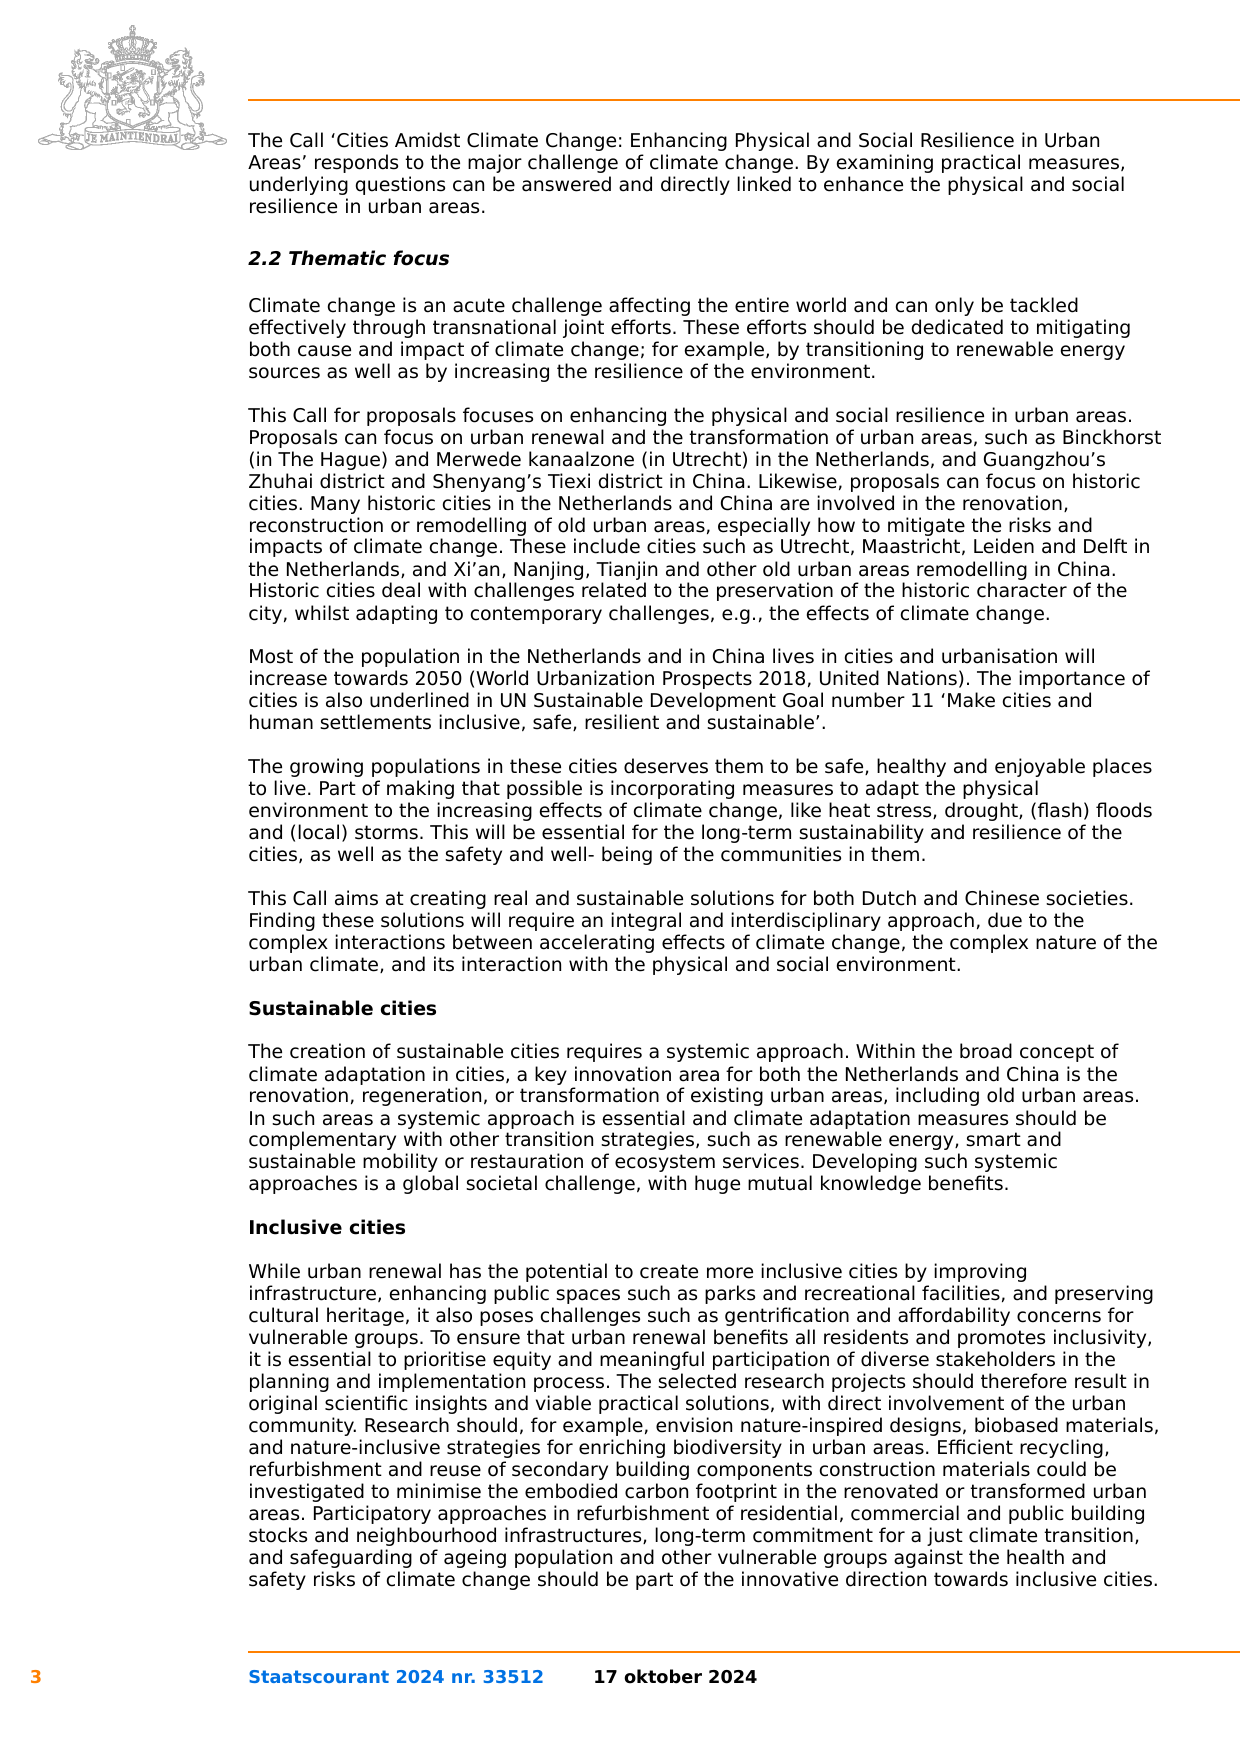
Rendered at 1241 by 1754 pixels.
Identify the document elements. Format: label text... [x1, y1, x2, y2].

subtitle Sustainable cities [248, 998, 1163, 1019]
text The growing populations in these cities deserves them to be safe, healthy and enjoyable places to live. Part of making that possible is incorporating measures to adapt the physical environment to the increasing effects of climate change, like heat stress, drought, (flash) floods and (local) storms. This will be essential for the long-term sustainability and resilience of the cities, as well as the safety and well- being of the communities in them. [248, 756, 1163, 866]
text The creation of sustainable cities requires a systemic approach. Within the broad concept of climate adaptation in cities, a key innovation area for both the Netherlands and China is the renovation, regeneration, or transformation of existing urban areas, including old urban areas. In such areas a systemic approach is essential and climate adaptation measures should be complementary with other transition strategies, such as renewable energy, smart and sustainable mobility or restauration of ecosystem services. Developing such systemic approaches is a global societal challenge, with huge mutual knowledge benefits. [248, 1041, 1163, 1195]
text This Call for proposals focuses on enhancing the physical and social resilience in urban areas. Proposals can focus on urban renewal and the transformation of urban areas, such as Binckhorst (in The Hague) and Merwede kanaalzone (in Utrecht) in the Netherlands, and Guangzhou’s Zhuhai district and Shenyang’s Tiexi district in China. Likewise, proposals can focus on historic cities. Many historic cities in the Netherlands and China are involved in the renovation, reconstruction or remodelling of old urban areas, especially how to mitigate the risks and impacts of climate change. These include cities such as Utrecht, Maastricht, Leiden and Delft in the Netherlands, and Xi’an, Nanjing, Tianjin and other old urban areas remodelling in China. Historic cities deal with challenges related to the preservation of the historic character of the city, whilst adapting to contemporary challenges, e.g., the effects of climate change. [248, 404, 1163, 624]
subtitle 2.2 Thematic focus [248, 248, 1163, 270]
text Climate change is an acute challenge affecting the entire world and can only be tackled effectively through transnational joint efforts. These efforts should be dedicated to mitigating both cause and impact of climate change; for example, by transitioning to renewable energy sources as well as by increasing the resilience of the environment. [248, 295, 1163, 383]
text This Call aims at creating real and sustainable solutions for both Dutch and Chinese societies. Finding these solutions will require an integral and interdisciplinary approach, due to the complex interactions between accelerating effects of climate change, the complex nature of the urban climate, and its interaction with the physical and social environment. [248, 888, 1163, 976]
picture [38, 25, 227, 150]
subtitle Inclusive cities [248, 1217, 1163, 1239]
text While urban renewal has the potential to create more inclusive cities by improving infrastructure, enhancing public spaces such as parks and recreational facilities, and preserving cultural heritage, it also poses challenges such as gentrification and affordability concerns for vulnerable groups. To ensure that urban renewal benefits all residents and promotes inclusivity, it is essential to prioritise equity and meaningful participation of diverse stakeholders in the planning and implementation process. The selected research projects should therefore result in original scientific insights and viable practical solutions, with direct involvement of the urban community. Research should, for example, envision nature-inspired designs, biobased materials, and nature-inclusive strategies for enriching biodiversity in urban areas. Efficient recycling, refurbishment and reuse of secondary building components construction materials could be investigated to minimise the embodied carbon footprint in the renovated or transformed urban areas. Participatory approaches in refurbishment of residential, commercial and public building stocks and neighbourhood infrastructures, long-term commitment for a just climate transition, and safeguarding of ageing population and other vulnerable groups against the health and safety risks of climate change should be part of the innovative direction towards inclusive cities. [248, 1261, 1163, 1591]
text Most of the population in the Netherlands and in China lives in cities and urbanisation will increase towards 2050 (World Urbanization Prospects 2018, United Nations). The importance of cities is also underlined in UN Sustainable Development Goal number 11 ‘Make cities and human settlements inclusive, safe, resilient and sustainable’. [248, 646, 1163, 734]
text The Call ‘Cities Amidst Climate Change: Enhancing Physical and Social Resilience in Urban Areas’ responds to the major challenge of climate change. By examining practical measures, underlying questions can be answered and directly linked to enhance the physical and social resilience in urban areas. [248, 130, 1163, 218]
